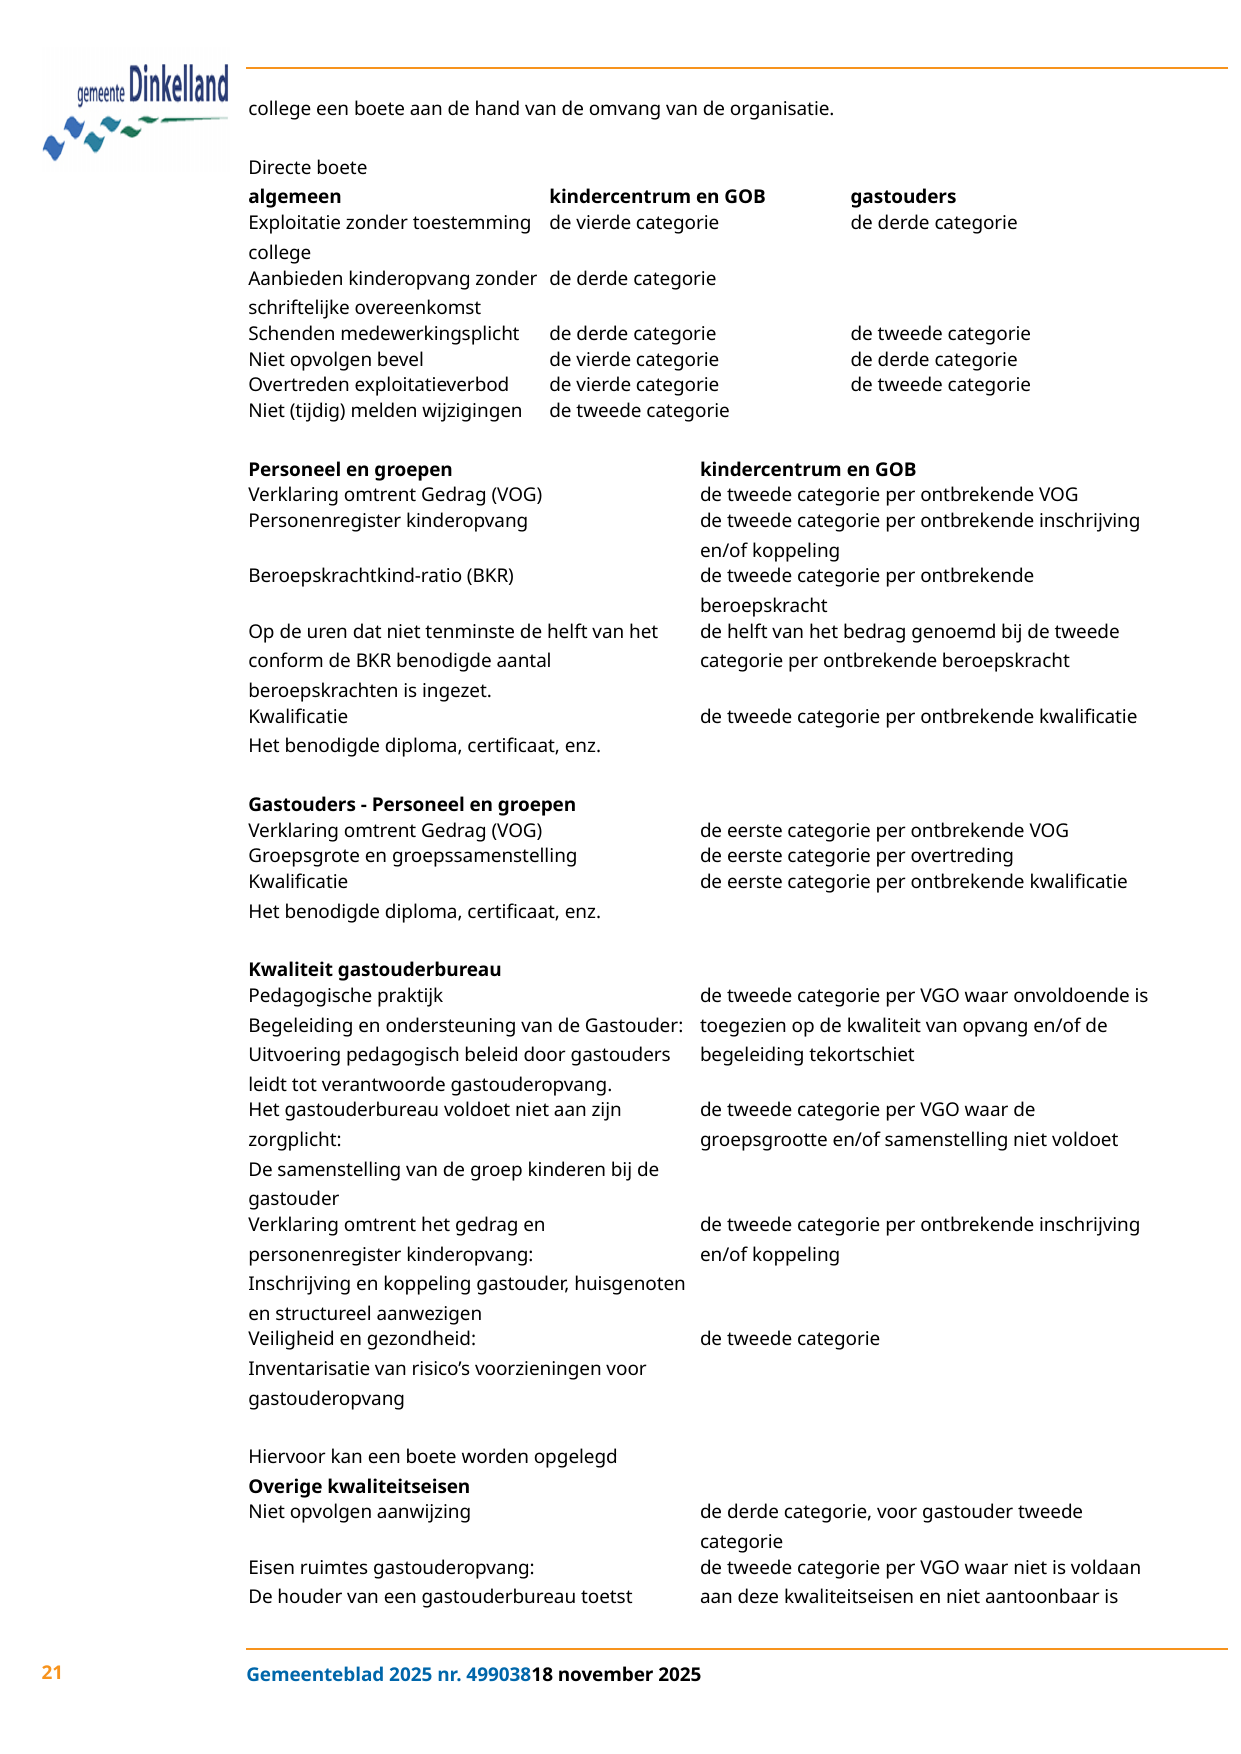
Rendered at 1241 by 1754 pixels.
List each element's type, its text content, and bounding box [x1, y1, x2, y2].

table_cell Niet opvolgen aanwijzing [248, 1499, 700, 1554]
table_cell de tweede categorie [549, 397, 850, 423]
table_cell [850, 397, 1152, 423]
table_header kindercentrum en GOB [549, 184, 850, 209]
table_cell Kwalificatie Het benodigde diploma, certificaat, enz. [248, 703, 700, 758]
table_header algemeen [248, 184, 549, 209]
table_cell Niet (tijdig) melden wijzigingen [248, 397, 549, 423]
table_cell de eerste categorie per ontbrekende VOG [700, 817, 1152, 842]
table_cell [850, 265, 1152, 320]
table_cell de vierde categorie [549, 209, 850, 265]
text Directe boete [248, 154, 1152, 180]
table_header kindercentrum en GOB [700, 456, 1152, 482]
table_header Gastouders - Personeel en groepen [248, 791, 1152, 817]
table_cell Exploitatie zonder toestemming college [248, 209, 549, 265]
text Hiervoor kan een boete worden opgelegd [248, 1443, 1152, 1469]
table_cell de tweede categorie per VGO waar onvoldoende is toegezien op de kwaliteit van opvang en/of de begeleiding tekortschiet [700, 982, 1152, 1097]
table_header gastouders [850, 184, 1152, 209]
table_cell de helft van het bedrag genoemd bij de tweede categorie per ontbrekende beroepskracht [700, 618, 1152, 703]
table_cell Groepsgrote en groepssamenstelling [248, 843, 700, 868]
table_cell Veiligheid en gezondheid: Inventarisatie van risico’s voorzieningen voor gastouderopvang [248, 1326, 700, 1411]
text college een boete aan de hand van de omvang van de organisatie. [248, 95, 1152, 121]
table_cell de vierde categorie [549, 371, 850, 397]
table_header Overige kwaliteitseisen [248, 1473, 1152, 1499]
table_cell de tweede categorie per ontbrekende VOG [700, 482, 1152, 507]
table_cell de tweede categorie per ontbrekende inschrijving en/of koppeling [700, 1211, 1152, 1326]
table_cell de tweede categorie per VGO waar de groepsgrootte en/of samenstelling niet voldoet [700, 1097, 1152, 1211]
table_cell de tweede categorie [850, 371, 1152, 397]
table_cell Beroepskrachtkind-ratio (BKR) [248, 563, 700, 618]
table_cell Kwalificatie Het benodigde diploma, certificaat, enz. [248, 868, 700, 923]
table_cell Overtreden exploitatieverbod [248, 371, 549, 397]
table_cell de tweede categorie per ontbrekende kwalificatie [700, 703, 1152, 758]
table_cell de derde categorie [549, 320, 850, 346]
table_cell Het gastouderbureau voldoet niet aan zijn zorgplicht: De samenstelling van de groep kinderen bij de gastouder [248, 1097, 700, 1211]
table_cell Verklaring omtrent Gedrag (VOG) [248, 817, 700, 842]
table_cell de tweede categorie [700, 1326, 1152, 1411]
table_header Personeel en groepen [248, 456, 700, 482]
table_cell de tweede categorie per VGO waar niet is voldaan aan deze kwaliteitseisen en niet aantoonbaar is [700, 1554, 1152, 1609]
table_cell de derde categorie, voor gastouder tweede categorie [700, 1499, 1152, 1554]
table_cell Niet opvolgen bevel [248, 346, 549, 371]
table_cell de derde categorie [850, 209, 1152, 265]
table_cell de vierde categorie [549, 346, 850, 371]
table_cell de derde categorie [850, 346, 1152, 371]
table_cell Personenregister kinderopvang [248, 507, 700, 563]
picture [41, 47, 231, 172]
table_cell de tweede categorie [850, 320, 1152, 346]
table_cell Aanbieden kinderopvang zonder schriftelijke overeenkomst [248, 265, 549, 320]
table_cell de derde categorie [549, 265, 850, 320]
table_cell de eerste categorie per ontbrekende kwalificatie [700, 868, 1152, 923]
table_cell Pedagogische praktijk Begeleiding en ondersteuning van de Gastouder: Uitvoering pedagogisch beleid door gastouders leidt tot verantwoorde gastouderopvang. [248, 982, 700, 1097]
table_cell Eisen ruimtes gastouderopvang: De houder van een gastouderbureau toetst [248, 1554, 700, 1609]
table_cell Verklaring omtrent het gedrag en personenregister kinderopvang: Inschrijving en koppeling gastouder, huisgenoten en structureel aanwezigen [248, 1211, 700, 1326]
table_header Kwaliteit gastouderbureau [248, 956, 1152, 982]
table_cell Verklaring omtrent Gedrag (VOG) [248, 482, 700, 507]
table_cell Schenden medewerkingsplicht [248, 320, 549, 346]
table_cell de eerste categorie per overtreding [700, 843, 1152, 868]
table_cell de tweede categorie per ontbrekende inschrijving en/of koppeling [700, 507, 1152, 563]
table_cell de tweede categorie per ontbrekende beroepskracht [700, 563, 1152, 618]
table_cell Op de uren dat niet tenminste de helft van het conform de BKR benodigde aantal beroepskrachten is ingezet. [248, 618, 700, 703]
